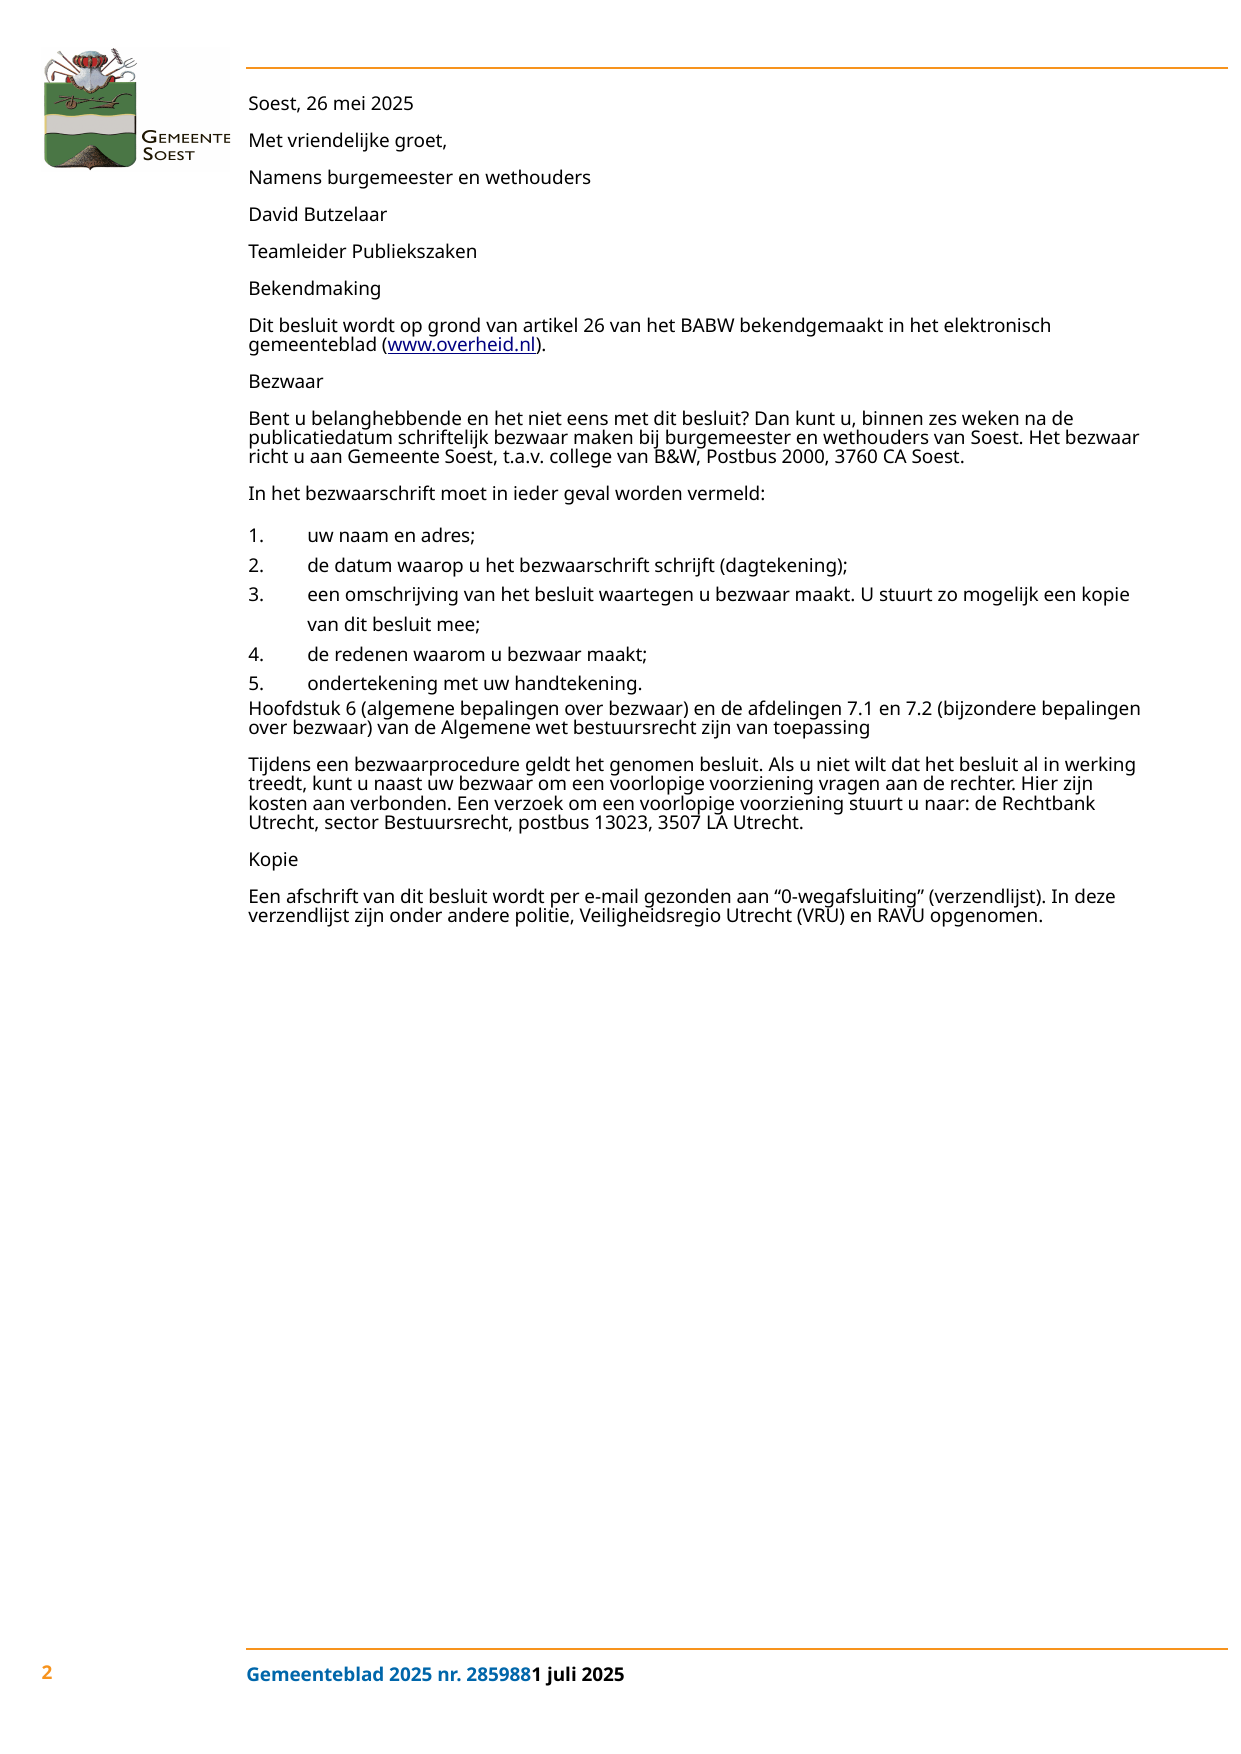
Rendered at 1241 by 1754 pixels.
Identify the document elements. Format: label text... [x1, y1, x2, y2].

text Bent u belanghebbende en het niet eens met dit besluit? Dan kunt u, binnen zes weken na de publicatiedatum schriftelijk bezwaar maken bij burgemeester en wethouders van Soest. Het bezwaar richt u aan Gemeente Soest, t.a.v. college van B&W, Postbus 2000, 3760 CA Soest. [248, 410, 1152, 468]
text Een afschrift van dit besluit wordt per e-mail gezonden aan “0-wegafsluiting” (verzendlijst). In deze verzendlijst zijn onder andere politie, Veiligheidsregio Utrecht (VRU) en RAVU opgenomen. [248, 888, 1152, 926]
list de datum waarop u het bezwaarschrift schrijft (dagtekening); [248, 552, 1152, 578]
list uw naam en adres; [248, 522, 1152, 548]
text Soest, 26 mei 2025 [248, 95, 1152, 114]
list ondertekening met uw handtekening. [248, 670, 1152, 696]
text David Butzelaar [248, 206, 1152, 225]
text Dit besluit wordt op grond van artikel 26 van het BABW bekendgemaakt in het elektronisch gemeenteblad (www.overheid.nl). [248, 317, 1152, 355]
picture [41, 47, 231, 172]
text Bezwaar [248, 373, 1152, 392]
text Kopie [248, 851, 1152, 870]
text Teamleider Publiekszaken [248, 243, 1152, 262]
text Met vriendelijke groet, [248, 132, 1152, 151]
list een omschrijving van het besluit waartegen u bezwaar maakt. U stuurt zo mogelijk een kopie van dit besluit mee; [248, 582, 1152, 637]
text Namens burgemeester en wethouders [248, 169, 1152, 188]
text Bekendmaking [248, 280, 1152, 299]
list de redenen waarom u bezwaar maakt; [248, 641, 1152, 666]
text Tijdens een bezwaarprocedure geldt het genomen besluit. Als u niet wilt dat het besluit al in werking treedt, kunt u naast uw bezwaar om een voorlopige voorziening vragen aan de rechter. Hier zijn kosten aan verbonden. Een verzoek om een voorlopige voorziening stuurt u naar: de Rechtbank Utrecht, sector Bestuursrecht, postbus 13023, 3507 LA Utrecht. [248, 756, 1152, 833]
text Hoofdstuk 6 (algemene bepalingen over bezwaar) en de afdelingen 7.1 en 7.2 (bijzondere bepalingen over bezwaar) van de Algemene wet bestuursrecht zijn van toepassing [248, 700, 1152, 738]
text In het bezwaarschrift moet in ieder geval worden vermeld: [248, 485, 1152, 505]
